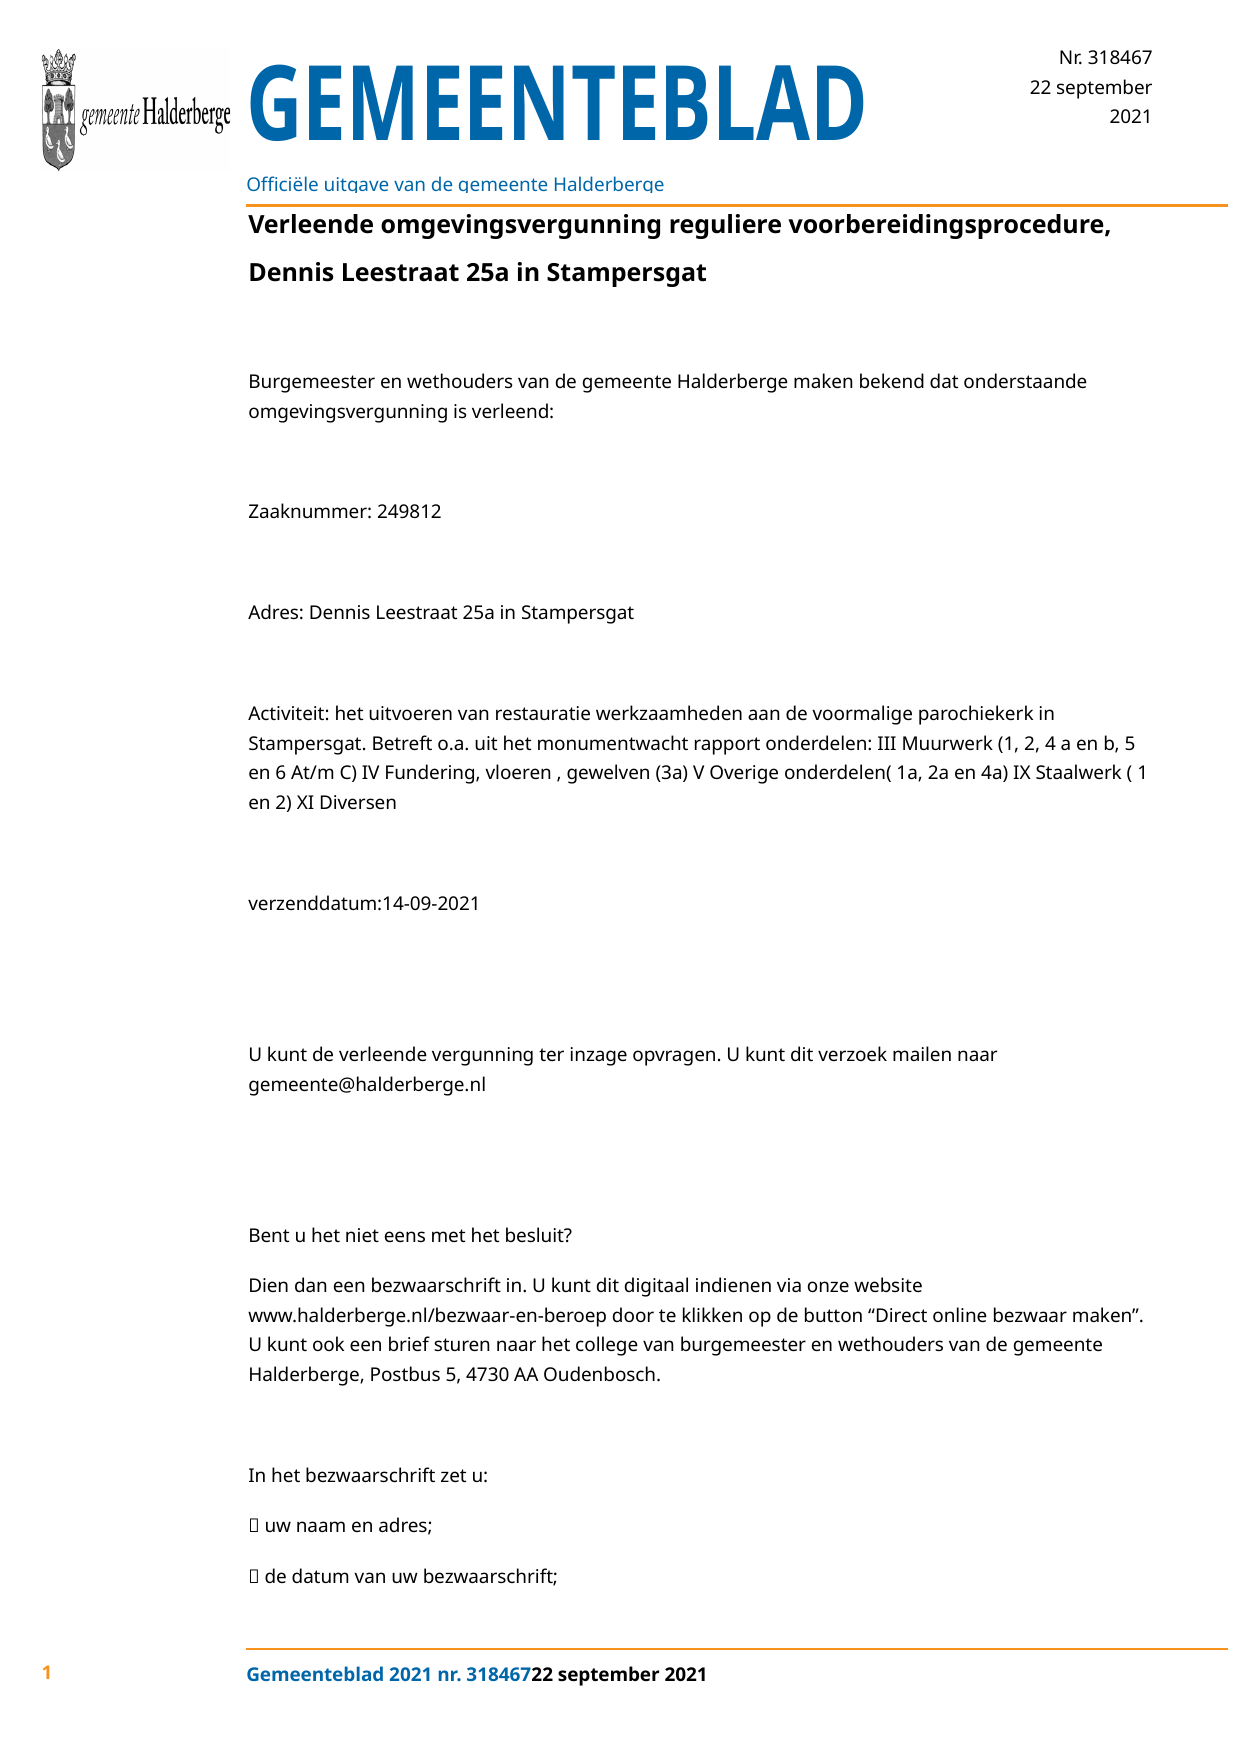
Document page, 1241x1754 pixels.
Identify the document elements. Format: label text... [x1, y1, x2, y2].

text  de datum van uw bezwaarschrift; [248, 1563, 1152, 1589]
text Activiteit: het uitvoeren van restauratie werkzaamheden aan de voormalige parochiekerk in Stampersgat. Betreft o.a. uit het monumentwacht rapport onderdelen: III Muurwerk (1, 2, 4 a en b, 5 en 6 At/m C) IV Fundering, vloeren , gewelven (3a) V Overige onderdelen( 1a, 2a en 4a) IX Staalwerk ( 1 en 2) XI Diversen [248, 700, 1152, 815]
text Verleende omgevingsvergunning reguliere voorbereidingsprocedure, Dennis Leestraat 25a in Stampersgat [248, 207, 1152, 288]
text verzenddatum:14-09-2021 [248, 890, 1152, 916]
text U kunt de verleende vergunning ter inzage opvragen. U kunt dit verzoek mailen naar gemeente@halderberge.nl [248, 1041, 1152, 1097]
text Adres: Dennis Leestraat 25a in Stampersgat [248, 599, 1152, 625]
text Dien dan een bezwaarschrift in. U kunt dit digitaal indienen via onze website www.halderberge.nl/bezwaar-en-beroep door te klikken op de button “Direct online bezwaar maken”. U kunt ook een brief sturen naar het college van burgemeester en wethouders van de gemeente Halderberge, Postbus 5, 4730 AA Oudenbosch. [248, 1272, 1152, 1387]
text Bent u het niet eens met het besluit? [248, 1222, 1152, 1248]
text In het bezwaarschrift zet u: [248, 1462, 1152, 1488]
text Burgemeester en wethouders van de gemeente Halderberge maken bekend dat onderstaande omgevingsvergunning is verleend: [248, 368, 1152, 424]
text Zaaknummer: 249812 [248, 499, 1152, 524]
picture [41, 47, 231, 172]
text  uw naam en adres; [248, 1512, 1152, 1538]
